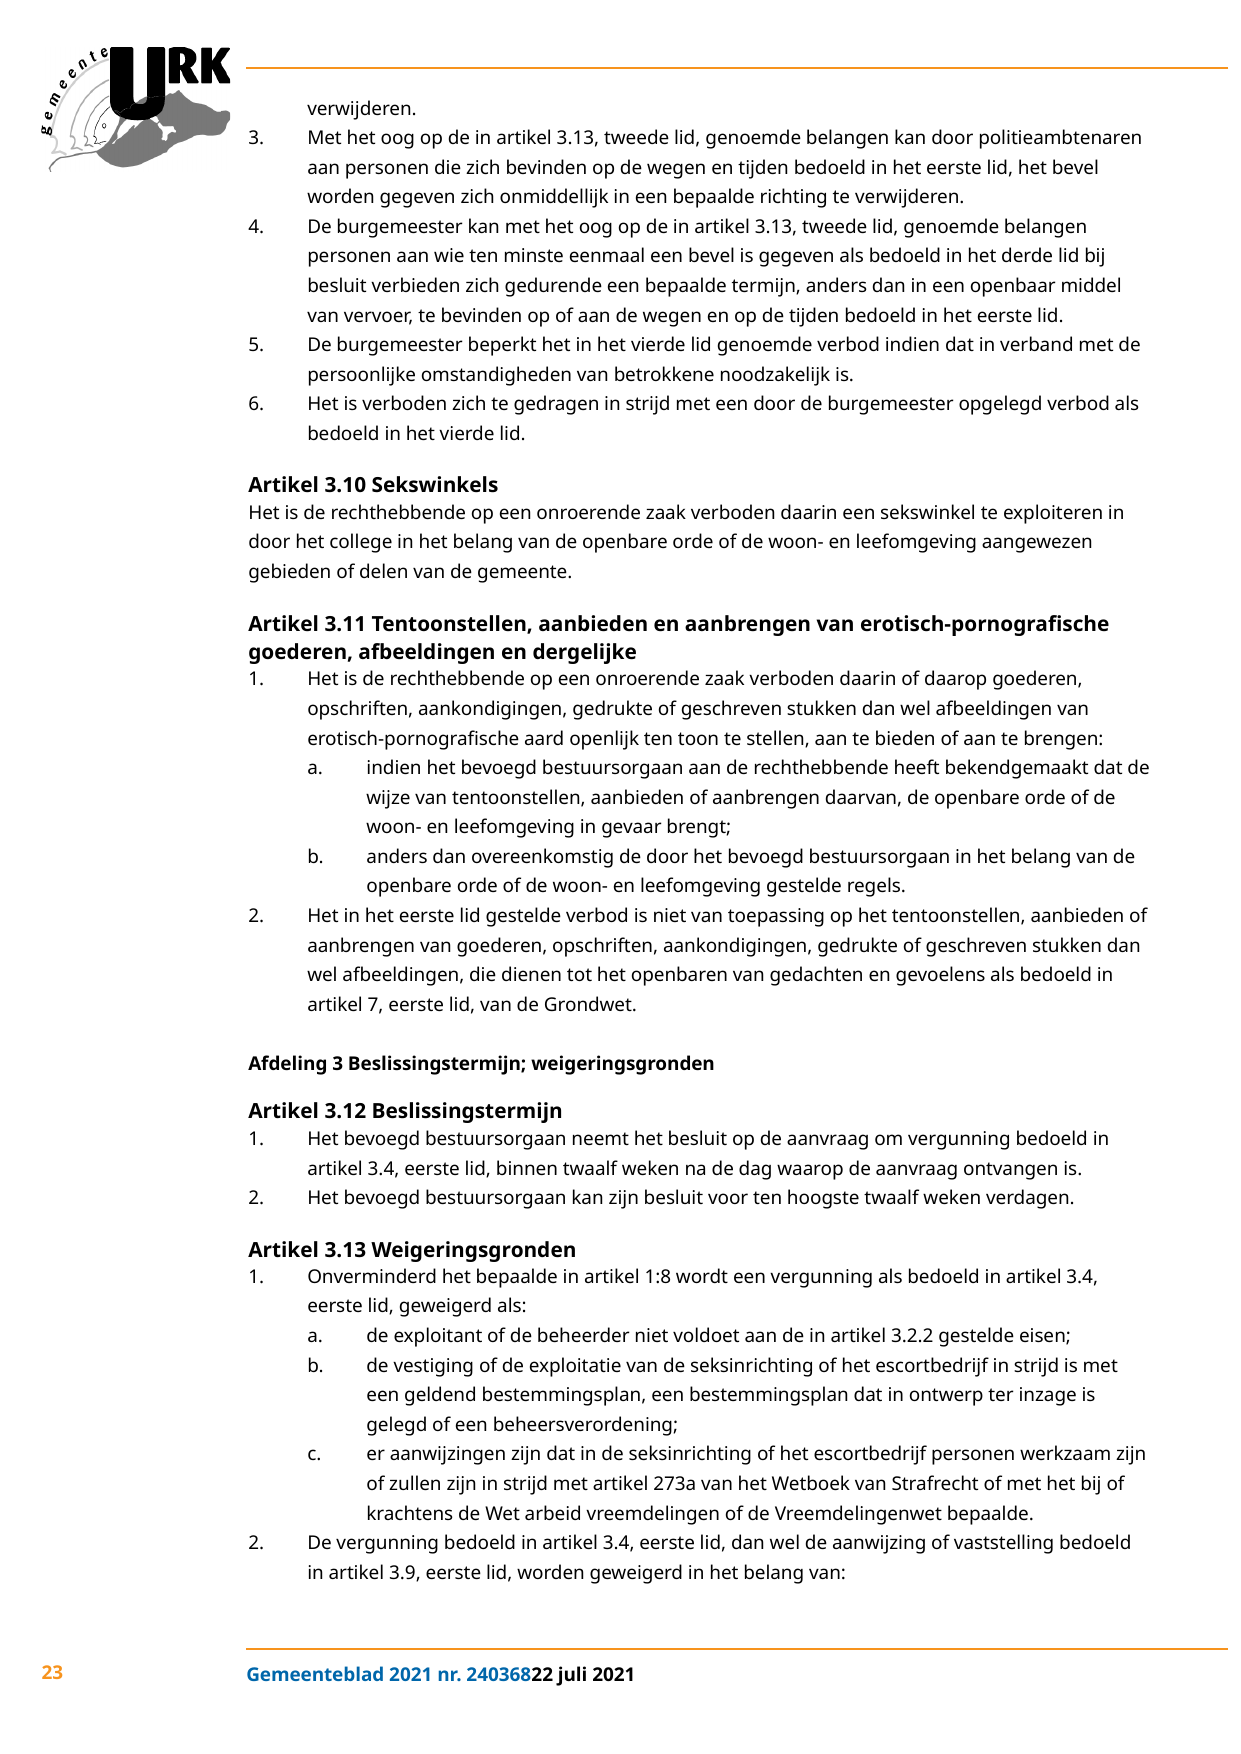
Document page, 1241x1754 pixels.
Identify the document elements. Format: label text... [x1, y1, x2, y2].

list De burgemeester kan met het oog op de in artikel 3.13, tweede lid, genoemde belangen personen aan wie ten minste eenmaal een bevel is gegeven als bedoeld in het derde lid bij besluit verbieden zich gedurende een bepaalde termijn, anders dan in een openbaar middel van vervoer, te bevinden op of aan de wegen en op de tijden bedoeld in het eerste lid. [248, 213, 1152, 328]
text Artikel 3.11 Tentoonstellen, aanbieden en aanbrengen van erotisch-pornografische goederen, afbeeldingen en dergelijke [248, 609, 1152, 666]
text Artikel 3.10 Sekswinkels [248, 471, 1152, 499]
list Onverminderd het bepaalde in artikel 1:8 wordt een vergunning als bedoeld in artikel 3.4, eerste lid, geweigerd als: [248, 1263, 1152, 1318]
list indien het bevoegd bestuursorgaan aan de rechthebbende heeft bekendgemaakt dat de wijze van tentoonstellen, aanbieden of aanbrengen daarvan, de openbare orde of de woon- en leefomgeving in gevaar brengt; [307, 754, 1152, 839]
picture [41, 47, 231, 172]
list verwijderen. [248, 95, 1152, 121]
list Met het oog op de in artikel 3.13, tweede lid, genoemde belangen kan door politieambtenaren aan personen die zich bevinden op de wegen en tijden bedoeld in het eerste lid, het bevel worden gegeven zich onmiddellijk in een bepaalde richting te verwijderen. [248, 124, 1152, 209]
text Artikel 3.13 Weigeringsgronden [248, 1235, 1152, 1263]
list Het bevoegd bestuursorgaan neemt het besluit op de aanvraag om vergunning bedoeld in artikel 3.4, eerste lid, binnen twaalf weken na de dag waarop de aanvraag ontvangen is. [248, 1125, 1152, 1180]
text Afdeling 3 Beslissingstermijn; weigeringsgronden [248, 1050, 1152, 1076]
list Het bevoegd bestuursorgaan kan zijn besluit voor ten hoogste twaalf weken verdagen. [248, 1184, 1152, 1210]
list Het is de rechthebbende op een onroerende zaak verboden daarin of daarop goederen, opschriften, aankondigingen, gedrukte of geschreven stukken dan wel afbeeldingen van erotisch-pornografische aard openlijk ten toon te stellen, aan te bieden of aan te brengen: [248, 666, 1152, 750]
list Het in het eerste lid gestelde verbod is niet van toepassing op het tentoonstellen, aanbieden of aanbrengen van goederen, opschriften, aankondigingen, gedrukte of geschreven stukken dan wel afbeeldingen, die dienen tot het openbaren van gedachten en gevoelens als bedoeld in artikel 7, eerste lid, van de Grondwet. [248, 902, 1152, 1017]
list De burgemeester beperkt het in het vierde lid genoemde verbod indien dat in verband met de persoonlijke omstandigheden van betrokkene noodzakelijk is. [248, 331, 1152, 387]
text Artikel 3.12 Beslissingstermijn [248, 1097, 1152, 1125]
list De vergunning bedoeld in artikel 3.4, eerste lid, dan wel de aanwijzing of vaststelling bedoeld in artikel 3.9, eerste lid, worden geweigerd in het belang van: [248, 1529, 1152, 1585]
text Het is de rechthebbende op een onroerende zaak verboden daarin een sekswinkel te exploiteren in door het college in het belang van de openbare orde of de woon- en leefomgeving aangewezen gebieden of delen van de gemeente. [248, 499, 1152, 584]
list anders dan overeenkomstig de door het bevoegd bestuursorgaan in het belang van de openbare orde of de woon- en leefomgeving gestelde regels. [307, 843, 1152, 898]
list de vestiging of de exploitatie van de seksinrichting of het escortbedrijf in strijd is met een geldend bestemmingsplan, een bestemmingsplan dat in ontwerp ter inzage is gelegd of een beheersverordening; [307, 1352, 1152, 1437]
list er aanwijzingen zijn dat in de seksinrichting of het escortbedrijf personen werkzaam zijn of zullen zijn in strijd met artikel 273a van het Wetboek van Strafrecht of met het bij of krachtens de Wet arbeid vreemdelingen of de Vreemdelingenwet bepaalde. [307, 1441, 1152, 1526]
list Het is verboden zich te gedragen in strijd met een door de burgemeester opgelegd verbod als bedoeld in het vierde lid. [248, 391, 1152, 446]
list de exploitant of de beheerder niet voldoet aan de in artikel 3.2.2 gestelde eisen; [307, 1322, 1152, 1348]
